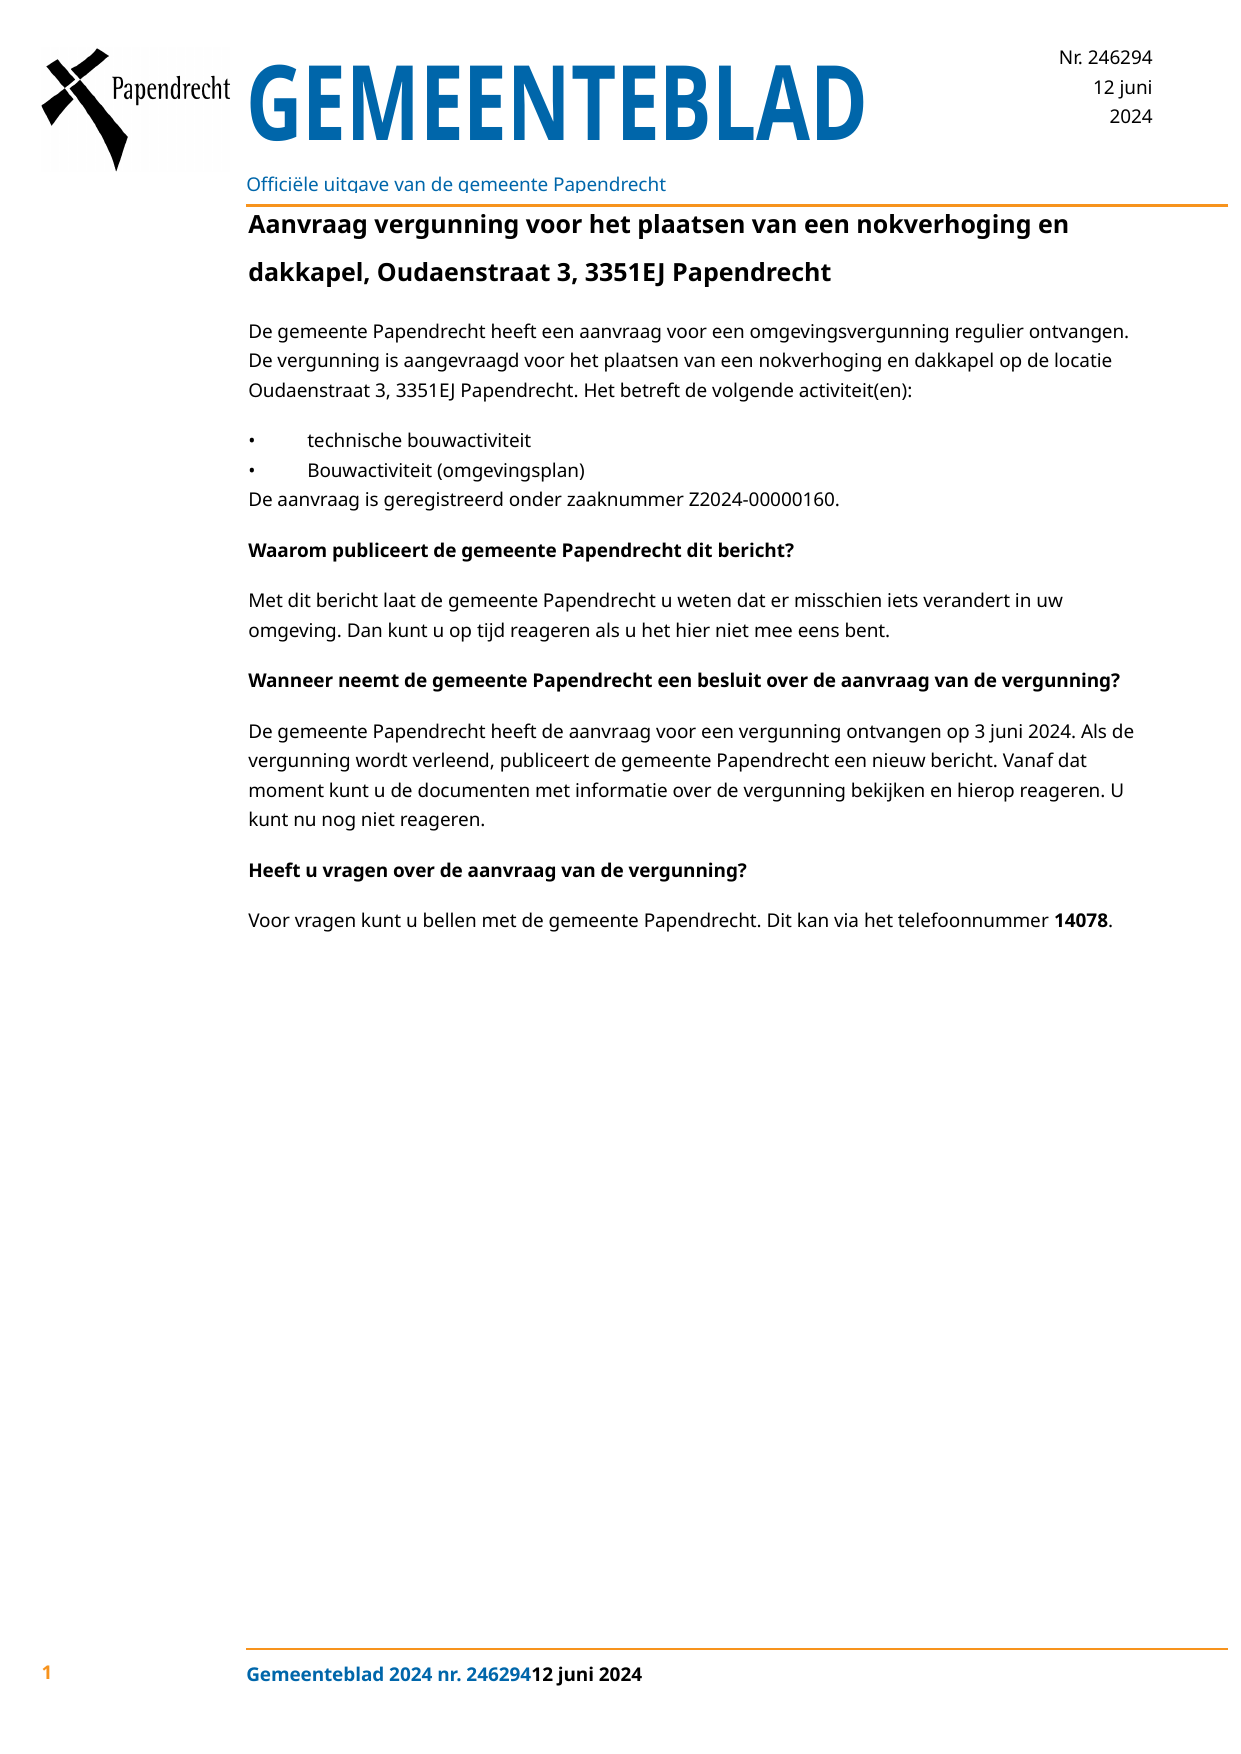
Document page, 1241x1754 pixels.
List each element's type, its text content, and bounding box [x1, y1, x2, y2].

text Heeft u vragen over de aanvraag van de vergunning? [248, 857, 1152, 883]
list technische bouwactiviteit [248, 427, 1152, 453]
text Wanneer neemt de gemeente Papendrecht een besluit over de aanvraag van de vergunning? [248, 667, 1152, 693]
text De gemeente Papendrecht heeft een aanvraag voor een omgevingsvergunning regulier ontvangen. De vergunning is aangevraagd voor het plaatsen van een nokverhoging en dakkapel op de locatie Oudaenstraat 3, 3351EJ Papendrecht. Het betreft de volgende activiteit(en): [248, 318, 1152, 403]
text Waarom publiceert de gemeente Papendrecht dit bericht? [248, 537, 1152, 563]
text De gemeente Papendrecht heeft de aanvraag voor een vergunning ontvangen op 3 juni 2024. Als de vergunning wordt verleend, publiceert de gemeente Papendrecht een nieuw bericht. Vanaf dat moment kunt u de documenten met informatie over de vergunning bekijken en hierop reageren. U kunt nu nog niet reageren. [248, 718, 1152, 832]
text Aanvraag vergunning voor het plaatsen van een nokverhoging en dakkapel, Oudaenstraat 3, 3351EJ Papendrecht [248, 207, 1152, 288]
list Bouwactiviteit (omgevingsplan) [248, 457, 1152, 483]
picture [41, 47, 231, 172]
text Met dit bericht laat de gemeente Papendrecht u weten dat er misschien iets verandert in uw omgeving. Dan kunt u op tijd reageren als u het hier niet mee eens bent. [248, 587, 1152, 643]
text Voor vragen kunt u bellen met de gemeente Papendrecht. Dit kan via het telefoonnummer 14078. [248, 907, 1152, 933]
text De aanvraag is geregistreerd onder zaaknummer Z2024-00000160. [248, 487, 1152, 512]
